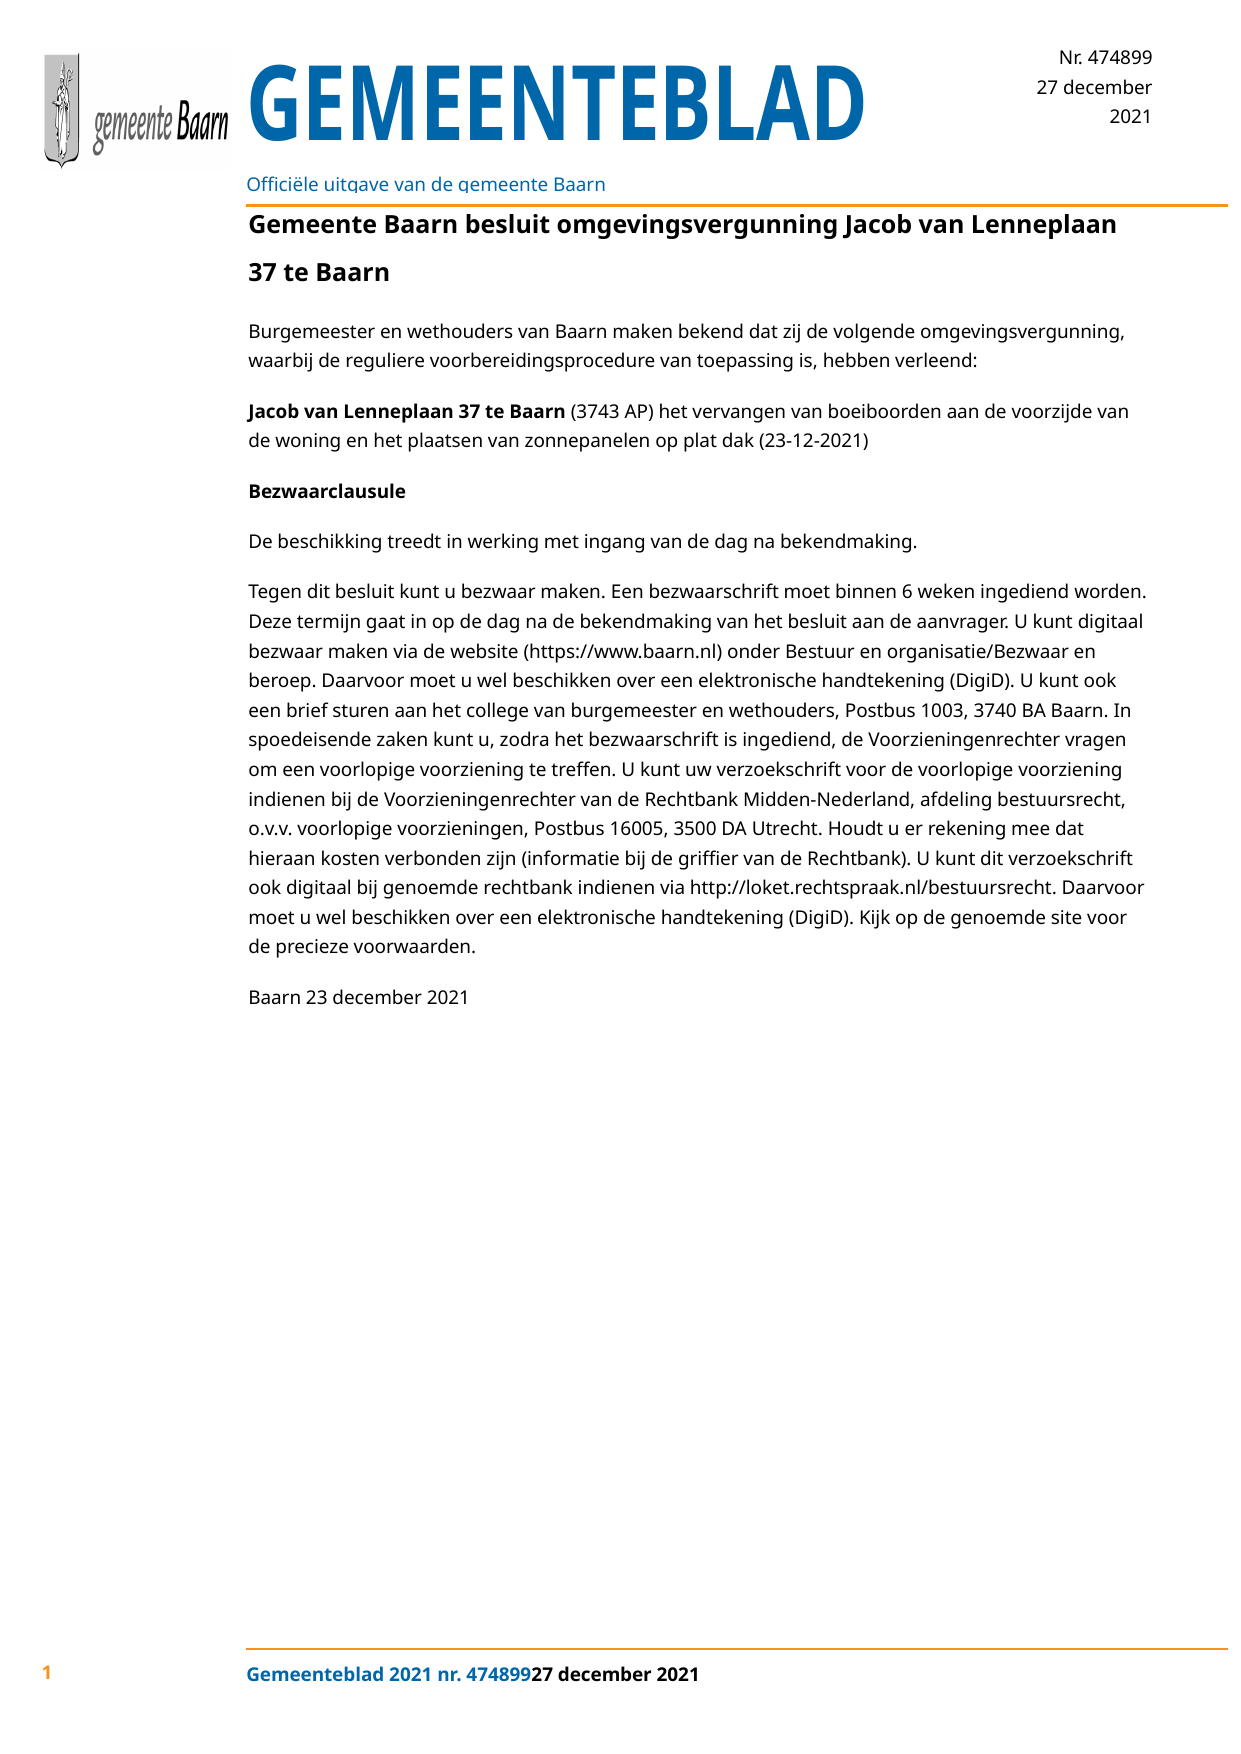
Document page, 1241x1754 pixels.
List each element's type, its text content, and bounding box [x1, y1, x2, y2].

text Bezwaarclausule [248, 478, 1152, 504]
text Baarn 23 december 2021 [248, 984, 1152, 1010]
picture [41, 47, 231, 172]
text Tegen dit besluit kunt u bezwaar maken. Een bezwaarschrift moet binnen 6 weken ingediend worden. Deze termijn gaat in op de dag na de bekendmaking van het besluit aan de aanvrager. U kunt digitaal bezwaar maken via de website (https://www.baarn.nl) onder Bestuur en organisatie/Bezwaar en beroep. Daarvoor moet u wel beschikken over een elektronische handtekening (DigiD). U kunt ook een brief sturen aan het college van burgemeester en wethouders, Postbus 1003, 3740 BA Baarn. In spoedeisende zaken kunt u, zodra het bezwaarschrift is ingediend, de Voorzieningenrechter vragen om een voorlopige voorziening te treffen. U kunt uw verzoekschrift voor de voorlopige voorziening indienen bij de Voorzieningenrechter van de Rechtbank Midden-Nederland, afdeling bestuursrecht, o.v.v. voorlopige voorzieningen, Postbus 16005, 3500 DA Utrecht. Houdt u er rekening mee dat hieraan kosten verbonden zijn (informatie bij de griffier van de Rechtbank). U kunt dit verzoekschrift ook digitaal bij genoemde rechtbank indienen via http://loket.rechtspraak.nl/bestuursrecht. Daarvoor moet u wel beschikken over een elektronische handtekening (DigiD). Kijk op de genoemde site voor de precieze voorwaarden. [248, 579, 1152, 959]
text De beschikking treedt in werking met ingang van de dag na bekendmaking. [248, 528, 1152, 554]
text Burgemeester en wethouders van Baarn maken bekend dat zij de volgende omgevingsvergunning, waarbij de reguliere voorbereidingsprocedure van toepassing is, hebben verleend: [248, 318, 1152, 373]
text Gemeente Baarn besluit omgevingsvergunning Jacob van Lenneplaan 37 te Baarn [248, 207, 1152, 288]
text Jacob van Lenneplaan 37 te Baarn (3743 AP) het vervangen van boeiboorden aan de voorzijde van de woning en het plaatsen van zonnepanelen op plat dak (23-12-2021) [248, 398, 1152, 453]
